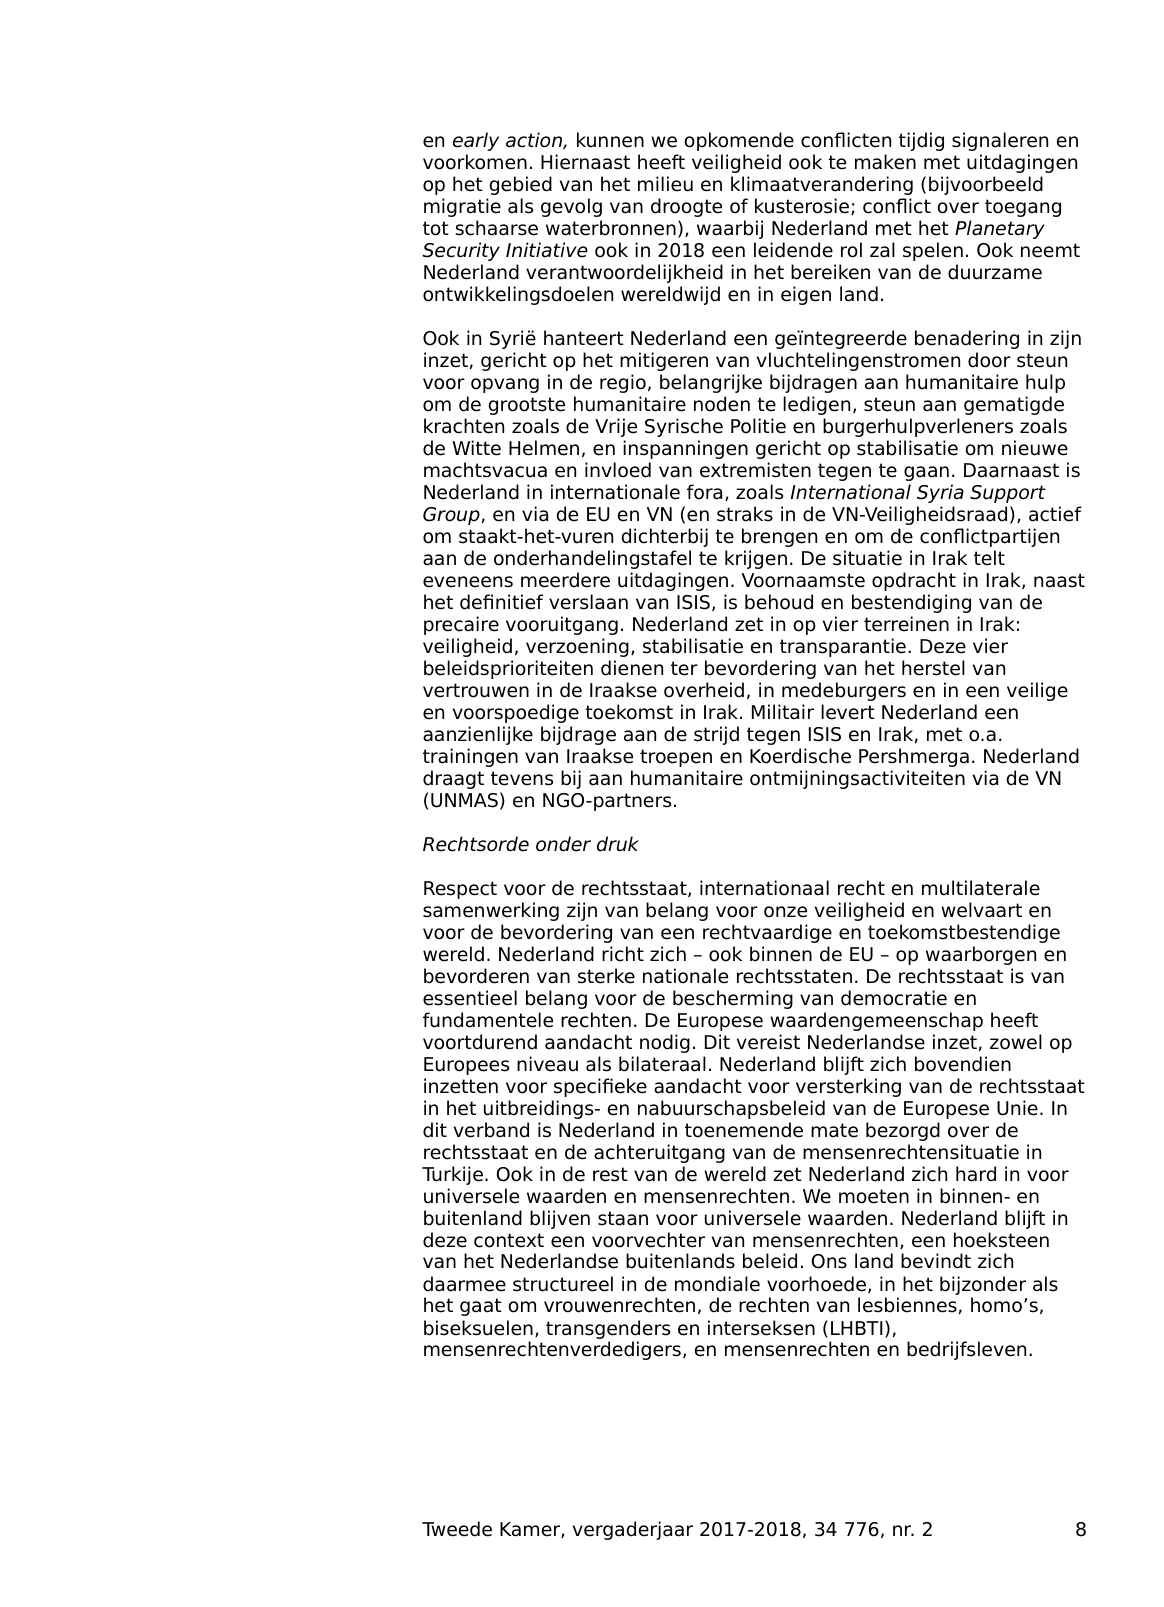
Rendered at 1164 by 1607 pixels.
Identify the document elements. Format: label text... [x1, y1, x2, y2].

subtitle Rechtsorde onder druk [422, 834, 1087, 856]
text Ook in Syrië hanteert Nederland een geïntegreerde benadering in zijn inzet, gericht op het mitigeren van vluchtelingenstromen door steun voor opvang in de regio, belangrijke bijdragen aan humanitaire hulp om de grootste humanitaire noden te ledigen, steun aan gematigde krachten zoals de Vrije Syrische Politie en burgerhulpverleners zoals de Witte Helmen, en inspanningen gericht op stabilisatie om nieuwe machtsvacua en invloed van extremisten tegen te gaan. Daarnaast is Nederland in internationale fora, zoals International Syria Support Group, en via de EU en VN (en straks in de VN-Veiligheidsraad), actief om staakt-het-vuren dichterbij te brengen en om de conflictpartijen aan de onderhandelingstafel te krijgen. De situatie in Irak telt eveneens meerdere uitdagingen. Voornaamste opdracht in Irak, naast het definitief verslaan van ISIS, is behoud en bestendiging van de precaire vooruitgang. Nederland zet in op vier terreinen in Irak: veiligheid, verzoening, stabilisatie en transparantie. Deze vier beleidsprioriteiten dienen ter bevordering van het herstel van vertrouwen in de Iraakse overheid, in medeburgers en in een veilige en voorspoedige toekomst in Irak. Militair levert Nederland een aanzienlijke bijdrage aan de strijd tegen ISIS en Irak, met o.a. trainingen van Iraakse troepen en Koerdische Pershmerga. Nederland draagt tevens bij aan humanitaire ontmijningsactiviteiten via de VN (UNMAS) en NGO-partners. [422, 328, 1087, 811]
text Respect voor de rechtsstaat, internationaal recht en multilaterale samenwerking zijn van belang voor onze veiligheid en welvaart en voor de bevordering van een rechtvaardige en toekomstbestendige wereld. Nederland richt zich – ook binnen de EU – op waarborgen en bevorderen van sterke nationale rechtsstaten. De rechtsstaat is van essentieel belang voor de bescherming van democratie en fundamentele rechten. De Europese waardengemeenschap heeft voortdurend aandacht nodig. Dit vereist Nederlandse inzet, zowel op Europees niveau als bilateraal. Nederland blijft zich bovendien inzetten voor specifieke aandacht voor versterking van de rechtsstaat in het uitbreidings- en nabuurschapsbeleid van de Europese Unie. In dit verband is Nederland in toenemende mate bezorgd over de rechtsstaat en de achteruitgang van de mensenrechtensituatie in Turkije. Ook in de rest van de wereld zet Nederland zich hard in voor universele waarden en mensenrechten. We moeten in binnen- en buitenland blijven staan voor universele waarden. Nederland blijft in deze context een voorvechter van mensenrechten, een hoeksteen van het Nederlandse buitenlands beleid. Ons land bevindt zich daarmee structureel in de mondiale voorhoede, in het bijzonder als het gaat om vrouwenrechten, de rechten van lesbiennes, homo’s, biseksuelen, transgenders en interseksen (LHBTI), mensenrechtenverdedigers, en mensenrechten en bedrijfsleven. [422, 878, 1087, 1361]
text en early action, kunnen we opkomende conflicten tijdig signaleren en voorkomen. Hiernaast heeft veiligheid ook te maken met uitdagingen op het gebied van het milieu en klimaatverandering (bijvoorbeeld migratie als gevolg van droogte of kusterosie; conflict over toegang tot schaarse waterbronnen), waarbij Nederland met het Planetary Security Initiative ook in 2018 een leidende rol zal spelen. Ook neemt Nederland verantwoordelijkheid in het bereiken van de duurzame ontwikkelingsdoelen wereldwijd en in eigen land. [422, 130, 1087, 306]
